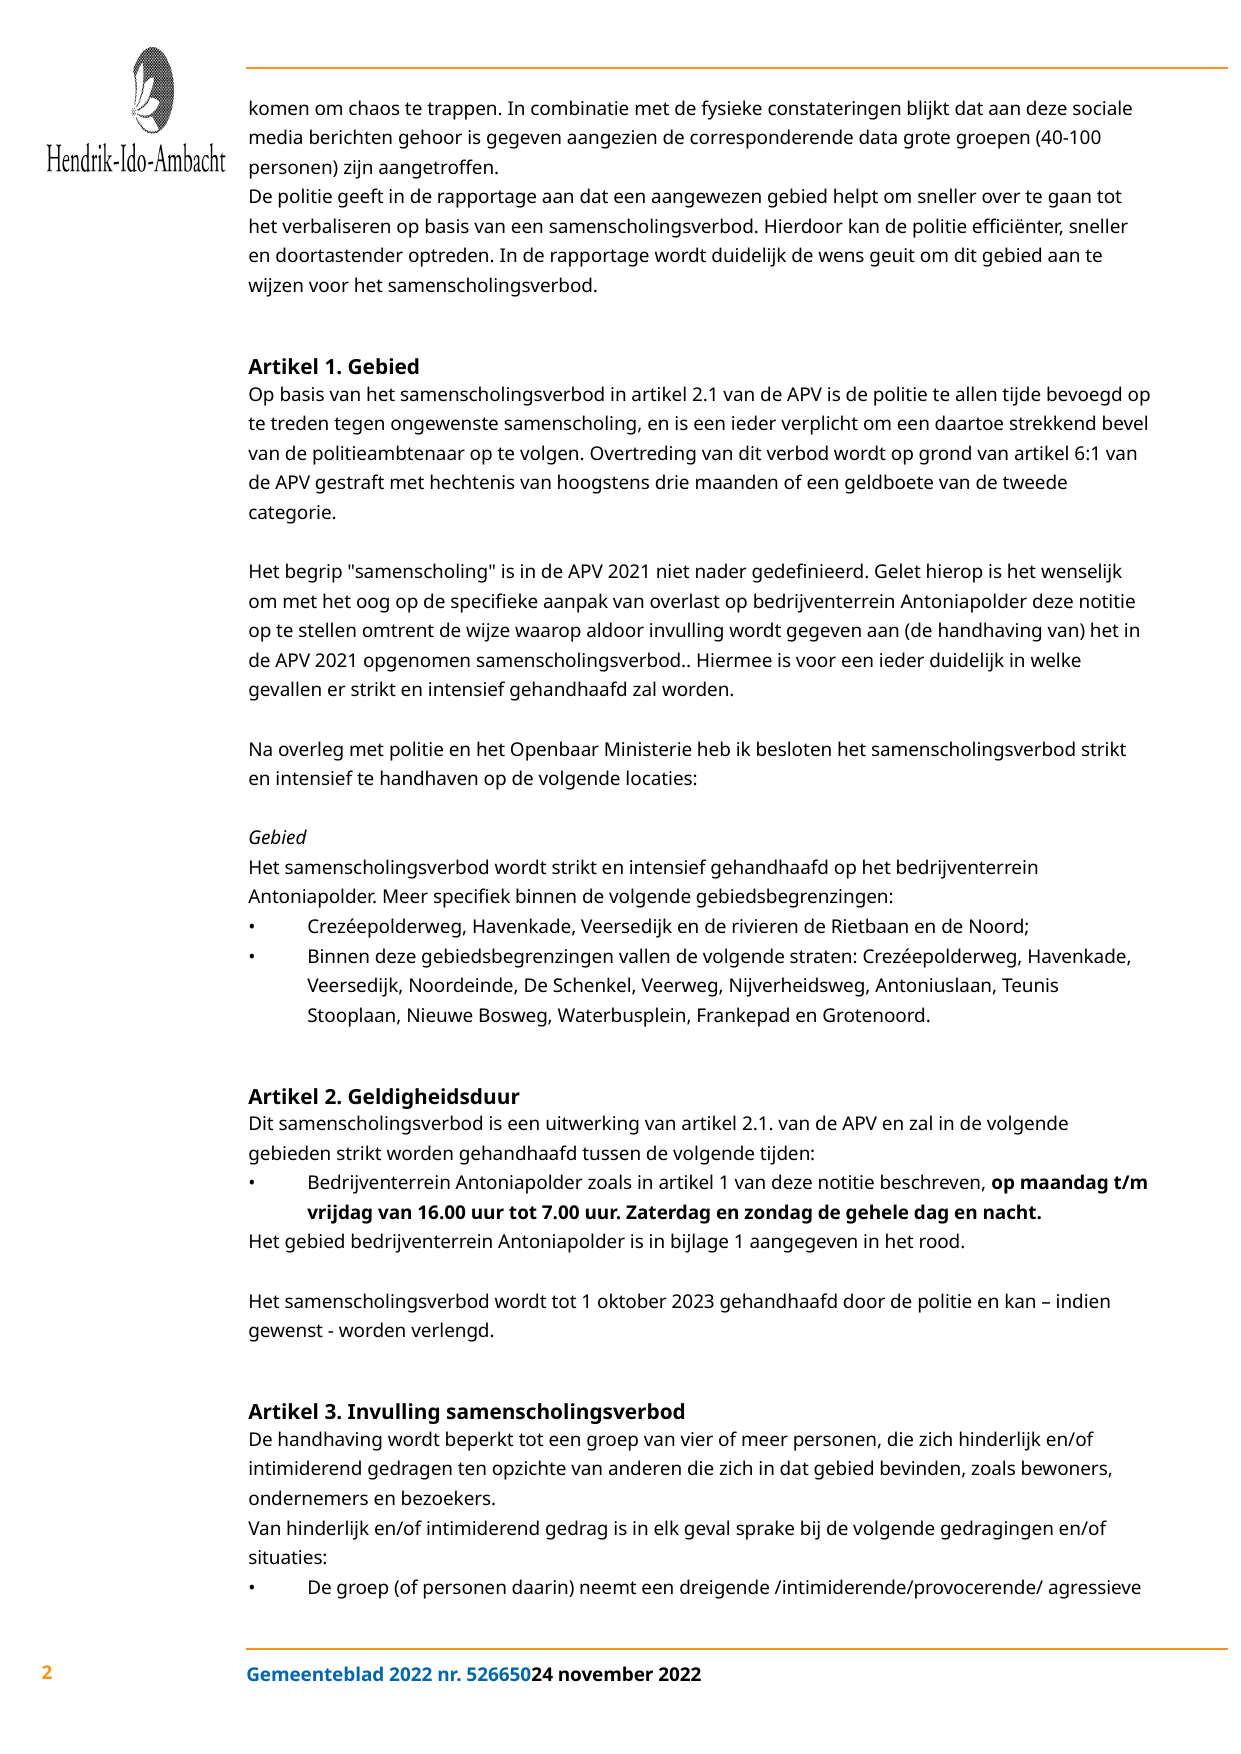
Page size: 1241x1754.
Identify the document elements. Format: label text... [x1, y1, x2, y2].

list Binnen deze gebiedsbegrenzingen vallen de volgende straten: Crezéepolderweg, Havenkade, Veersedijk, Noordeinde, De Schenkel, Veerweg, Nijverheidsweg, Antoniuslaan, Teunis Stooplaan, Nieuwe Bosweg, Waterbusplein, Frankepad en Grotenoord. [248, 943, 1152, 1028]
text Dit samenscholingsverbod is een uitwerking van artikel 2.1. van de APV en zal in de volgende gebieden strikt worden gehandhaafd tussen de volgende tijden: [248, 1110, 1152, 1166]
text Het samenscholingsverbod wordt strikt en intensief gehandhaafd op het bedrijventerrein Antoniapolder. Meer specifiek binnen de volgende gebiedsbegrenzingen: [248, 854, 1152, 909]
text Artikel 2. Geldigheidsduur [248, 1082, 1152, 1110]
text Op basis van het samenscholingsverbod in artikel 2.1 van de APV is de politie te allen tijde bevoegd op te treden tegen ongewenste samenscholing, en is een ieder verplicht om een daartoe strekkend bevel van de politieambtenaar op te volgen. Overtreding van dit verbod wordt op grond van artikel 6:1 van de APV gestraft met hechtenis van hoogstens drie maanden of een geldboete van de tweede categorie. [248, 381, 1152, 525]
text De politie geeft in de rapportage aan dat een aangewezen gebied helpt om sneller over te gaan tot het verbaliseren op basis van een samenscholingsverbod. Hierdoor kan de politie efficiënter, sneller en doortastender optreden. In de rapportage wordt duidelijk de wens geuit om dit gebied aan te wijzen voor het samenscholingsverbod. [248, 183, 1152, 298]
text Het begrip "samenscholing" is in de APV 2021 niet nader gedefinieerd. Gelet hierop is het wenselijk om met het oog op de specifieke aanpak van overlast op bedrijventerrein Antoniapolder deze notitie op te stellen omtrent de wijze waarop aldoor invulling wordt gegeven aan (de handhaving van) het in de APV 2021 opgenomen samenscholingsverbod.. Hiermee is voor een ieder duidelijk in welke gevallen er strikt en intensief gehandhaafd zal worden. [248, 558, 1152, 702]
picture [41, 47, 231, 172]
list Bedrijventerrein Antoniapolder zoals in artikel 1 van deze notitie beschreven, op maandag t/m vrijdag van 16.00 uur tot 7.00 uur. Zaterdag en zondag de gehele dag en nacht. [248, 1169, 1152, 1225]
text Na overleg met politie en het Openbaar Ministerie heb ik besloten het samenscholingsverbod strikt en intensief te handhaven op de volgende locaties: [248, 736, 1152, 791]
text De handhaving wordt beperkt tot een groep van vier of meer personen, die zich hinderlijk en/of intimiderend gedragen ten opzichte van anderen die zich in dat gebied bevinden, zoals bewoners, ondernemers en bezoekers. [248, 1426, 1152, 1511]
text Van hinderlijk en/of intimiderend gedrag is in elk geval sprake bij de volgende gedragingen en/of situaties: [248, 1515, 1152, 1570]
text Gebied [248, 824, 1152, 850]
list Crezéepolderweg, Havenkade, Veersedijk en de rivieren de Rietbaan en de Noord; [248, 913, 1152, 939]
text Het samenscholingsverbod wordt tot 1 oktober 2023 gehandhaafd door de politie en kan – indien gewenst - worden verlengd. [248, 1288, 1152, 1343]
text Artikel 1. Gebied [248, 352, 1152, 381]
text komen om chaos te trappen. In combinatie met de fysieke constateringen blijkt dat aan deze sociale media berichten gehoor is gegeven aangezien de corresponderende data grote groepen (40-100 personen) zijn aangetroffen. [248, 95, 1152, 180]
text Het gebied bedrijventerrein Antoniapolder is in bijlage 1 aangegeven in het rood. [248, 1229, 1152, 1254]
list De groep (of personen daarin) neemt een dreigende /intimiderende/provocerende/ agressieve [248, 1574, 1152, 1599]
text Artikel 3. Invulling samenscholingsverbod [248, 1397, 1152, 1426]
